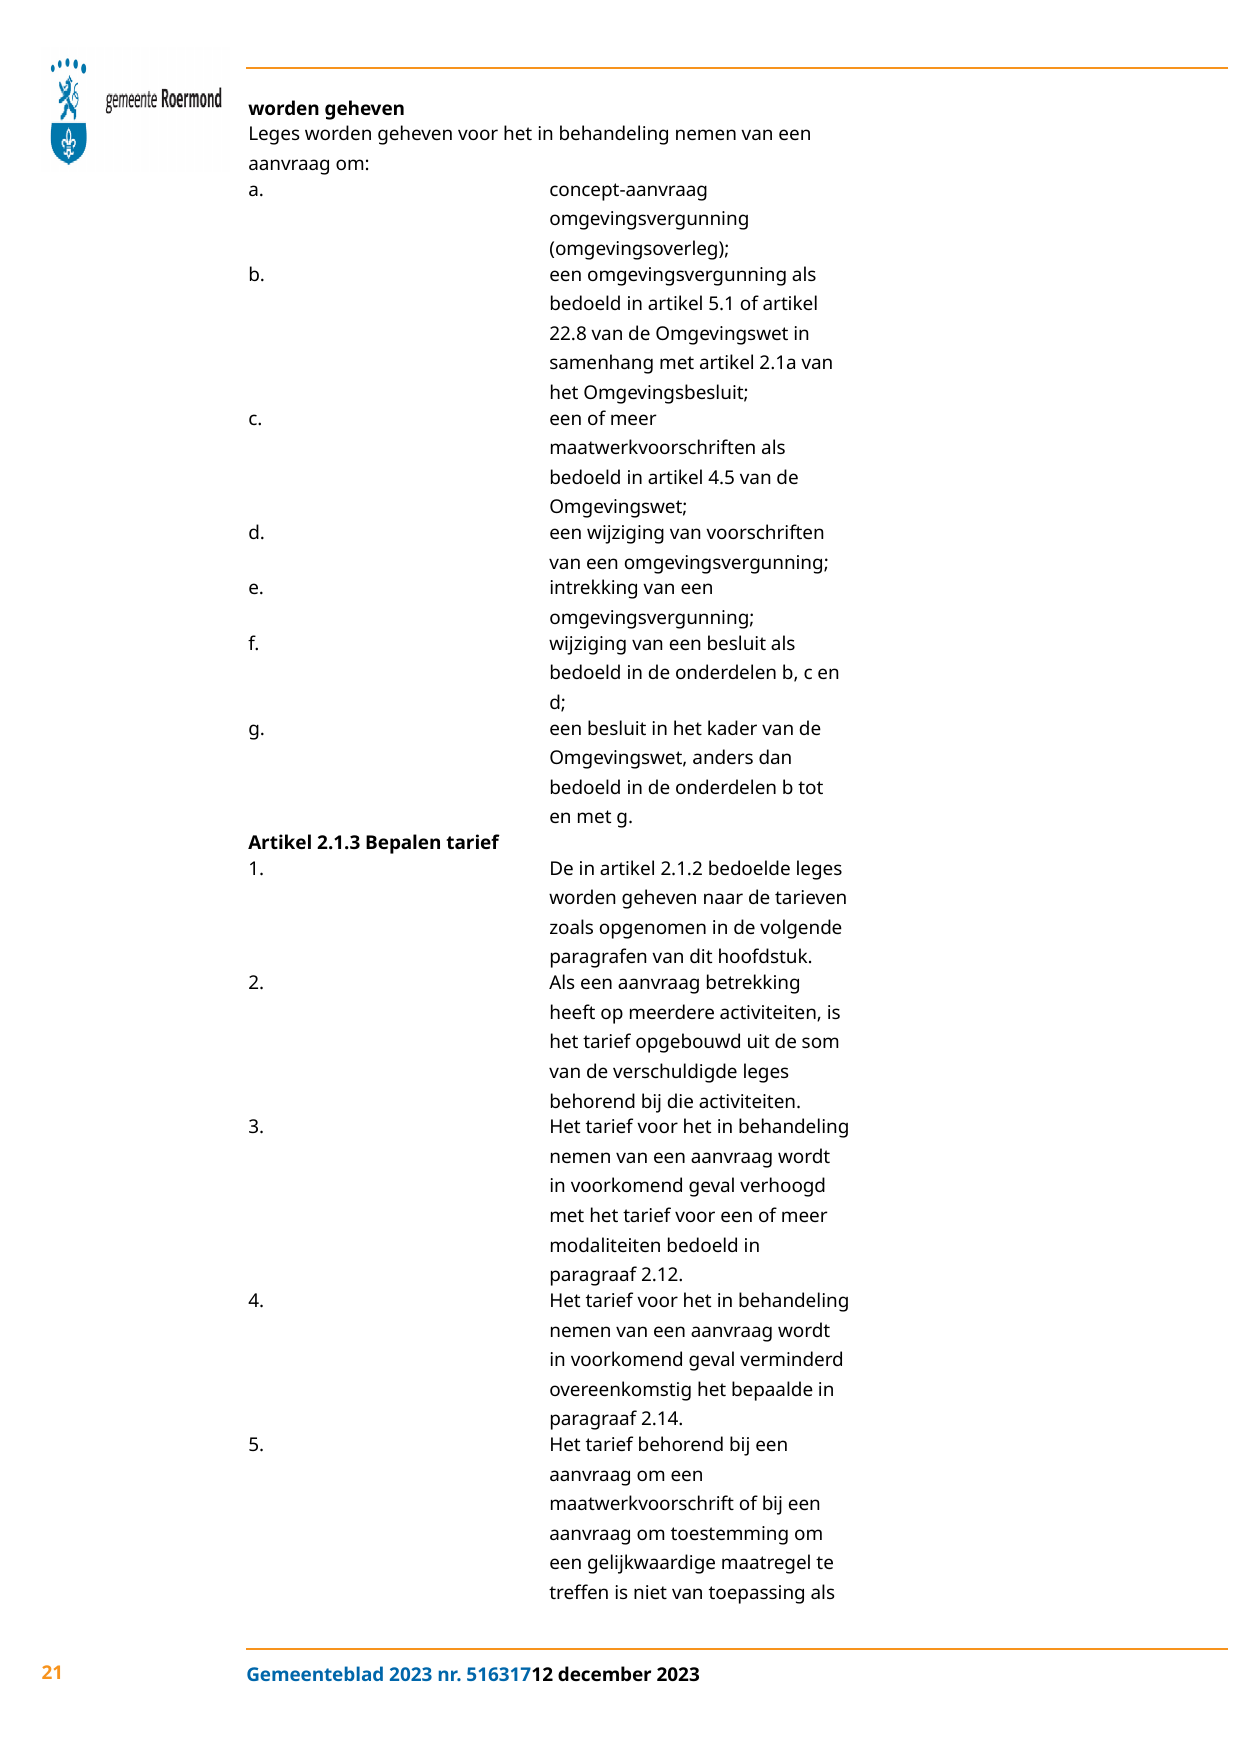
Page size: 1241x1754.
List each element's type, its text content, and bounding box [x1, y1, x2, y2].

table_cell een wijziging van voorschriften van een omgevingsvergunning; [549, 519, 850, 574]
table_cell Leges worden geheven voor het in behandeling nemen van een aanvraag om: [248, 121, 850, 176]
table_cell e. [248, 575, 549, 630]
table_cell [850, 121, 1152, 176]
table_cell wijziging van een besluit als bedoeld in de onderdelen b, c en d; [549, 630, 850, 715]
table_cell intrekking van een omgevingsvergunning; [549, 575, 850, 630]
table_cell [850, 1114, 1152, 1287]
table_cell Het tarief behorend bij een aanvraag om een maatwerkvoorschrift of bij een aanvraag om toestemming om een gelijkwaardige maatregel te treffen is niet van toepassing als [549, 1431, 850, 1605]
table_cell [850, 829, 1152, 855]
table_cell [850, 575, 1152, 630]
table_cell g. [248, 715, 549, 829]
table_cell 1. [248, 855, 549, 969]
table_cell [850, 1287, 1152, 1431]
table_cell Als een aanvraag betrekking heeft op meerdere activiteiten, is het tarief opgebouwd uit de som van de verschuldigde leges behorend bij die activiteiten. [549, 970, 850, 1113]
table_cell worden geheven [248, 95, 850, 121]
table_cell Artikel 2.1.3 Bepalen tarief [248, 829, 850, 855]
table_cell [850, 405, 1152, 519]
table_cell een omgevingsvergunning als bedoeld in artikel 5.1 of artikel 22.8 van de Omgevingswet in samenhang met artikel 2.1a van het Omgevingsbesluit; [549, 261, 850, 405]
table_cell concept-aanvraag omgevingsvergunning (omgevingsoverleg); [549, 176, 850, 261]
table_cell a. [248, 176, 549, 261]
table_cell [850, 261, 1152, 405]
table_cell Het tarief voor het in behandeling nemen van een aanvraag wordt in voorkomend geval verhoogd met het tarief voor een of meer modaliteiten bedoeld in paragraaf 2.12. [549, 1114, 850, 1287]
picture [41, 47, 231, 172]
table_cell een of meer maatwerkvoorschriften als bedoeld in artikel 4.5 van de Omgevingswet; [549, 405, 850, 519]
table_cell 5. [248, 1431, 549, 1605]
table_cell Het tarief voor het in behandeling nemen van een aanvraag wordt in voorkomend geval verminderd overeenkomstig het bepaalde in paragraaf 2.14. [549, 1287, 850, 1431]
table_cell [850, 95, 1152, 121]
table_cell De in artikel 2.1.2 bedoelde leges worden geheven naar de tarieven zoals opgenomen in de volgende paragrafen van dit hoofdstuk. [549, 855, 850, 969]
table_cell [850, 630, 1152, 715]
table_cell [850, 176, 1152, 261]
table_cell [850, 1431, 1152, 1605]
table_cell [850, 970, 1152, 1113]
table_cell f. [248, 630, 549, 715]
table_cell b. [248, 261, 549, 405]
table_cell d. [248, 519, 549, 574]
table_cell [850, 519, 1152, 574]
table_cell een besluit in het kader van de Omgevingswet, anders dan bedoeld in de onderdelen b tot en met g. [549, 715, 850, 829]
table_cell [850, 715, 1152, 829]
table_cell [850, 855, 1152, 969]
table_cell 4. [248, 1287, 549, 1431]
table_cell c. [248, 405, 549, 519]
table_cell 2. [248, 970, 549, 1113]
table_cell 3. [248, 1114, 549, 1287]
